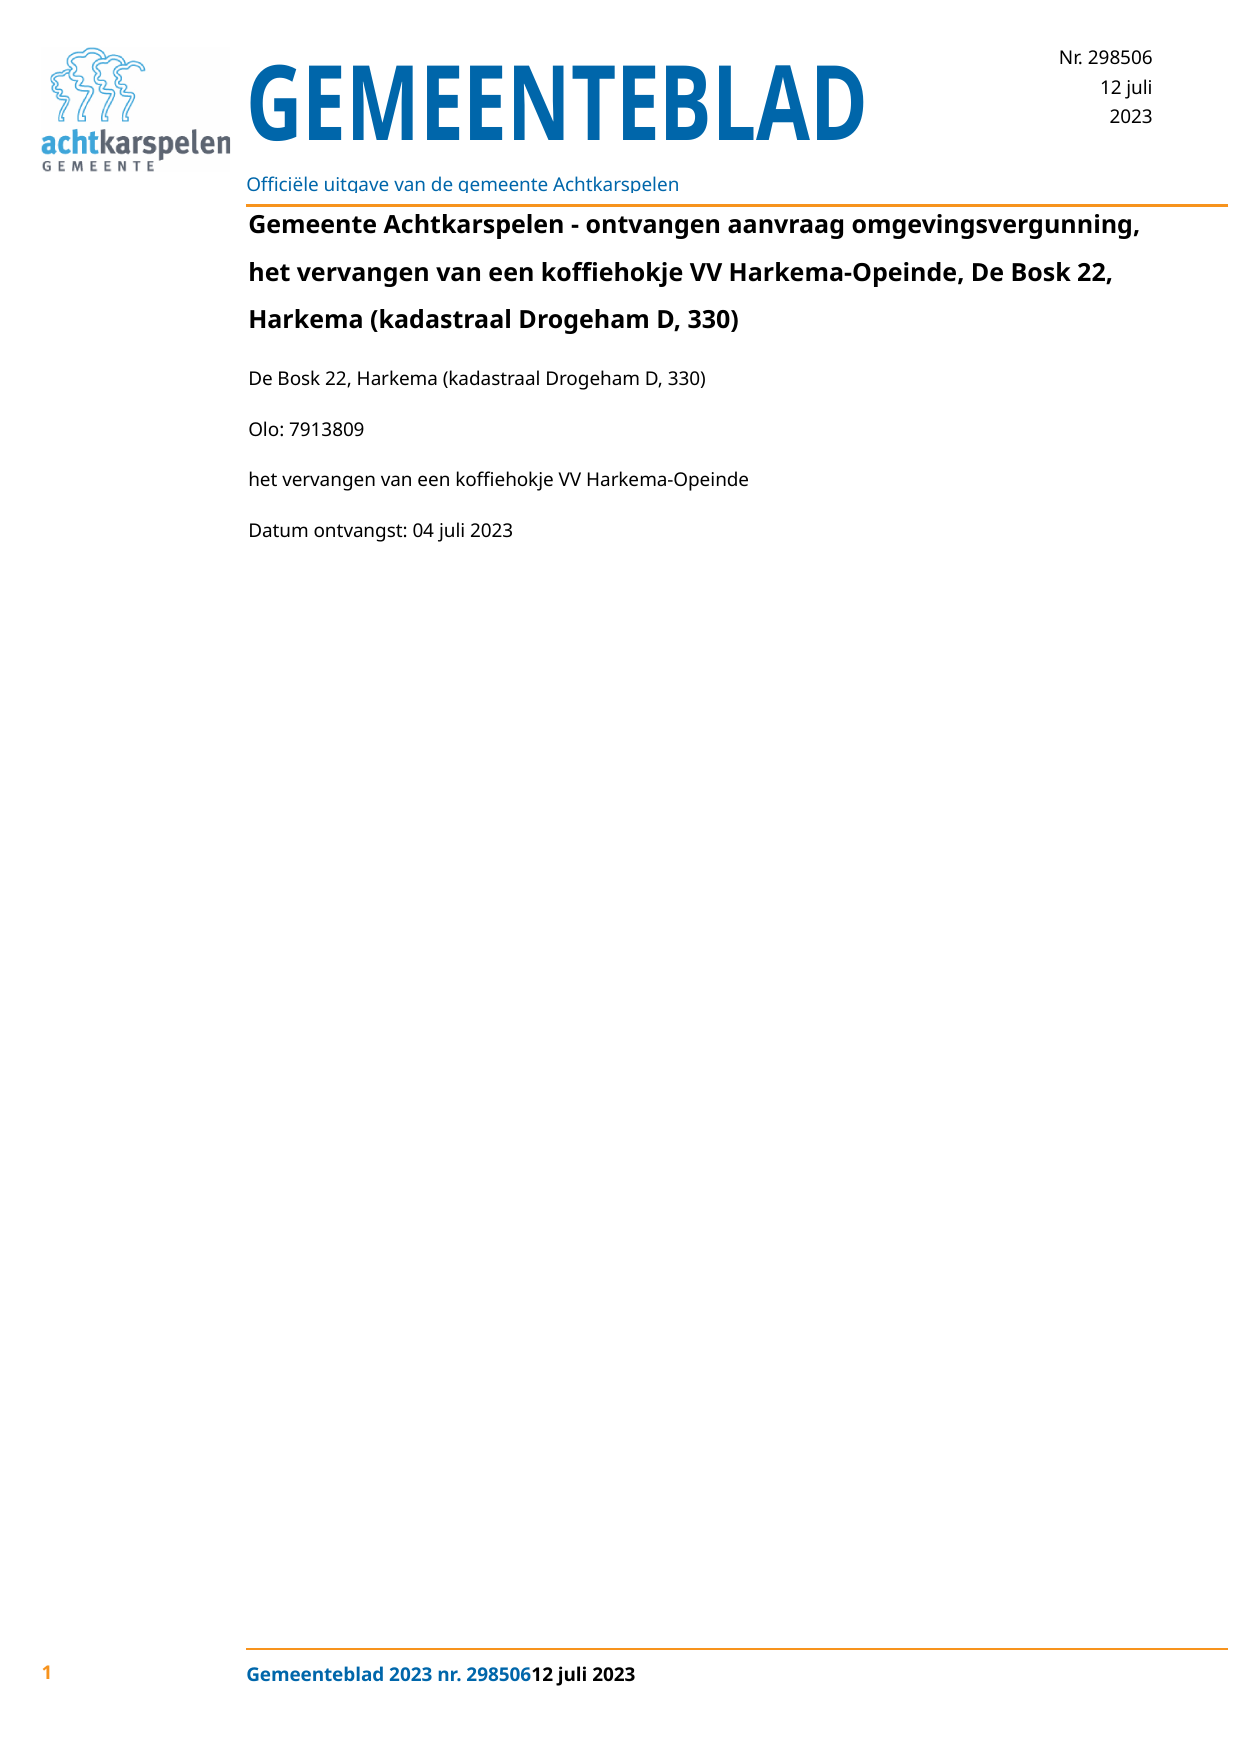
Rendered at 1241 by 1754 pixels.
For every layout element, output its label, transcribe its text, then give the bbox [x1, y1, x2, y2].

text De Bosk 22, Harkema (kadastraal Drogeham D, 330) [248, 366, 1152, 391]
text het vervangen van een koffiehokje VV Harkema-Opeinde [248, 466, 1152, 492]
text Datum ontvangst: 04 juli 2023 [248, 517, 1152, 542]
text Olo: 7913809 [248, 416, 1152, 442]
picture [41, 47, 231, 172]
text Gemeente Achtkarspelen - ontvangen aanvraag omgevingsvergunning, het vervangen van een koffiehokje VV Harkema-Opeinde, De Bosk 22, Harkema (kadastraal Drogeham D, 330) [248, 207, 1152, 336]
